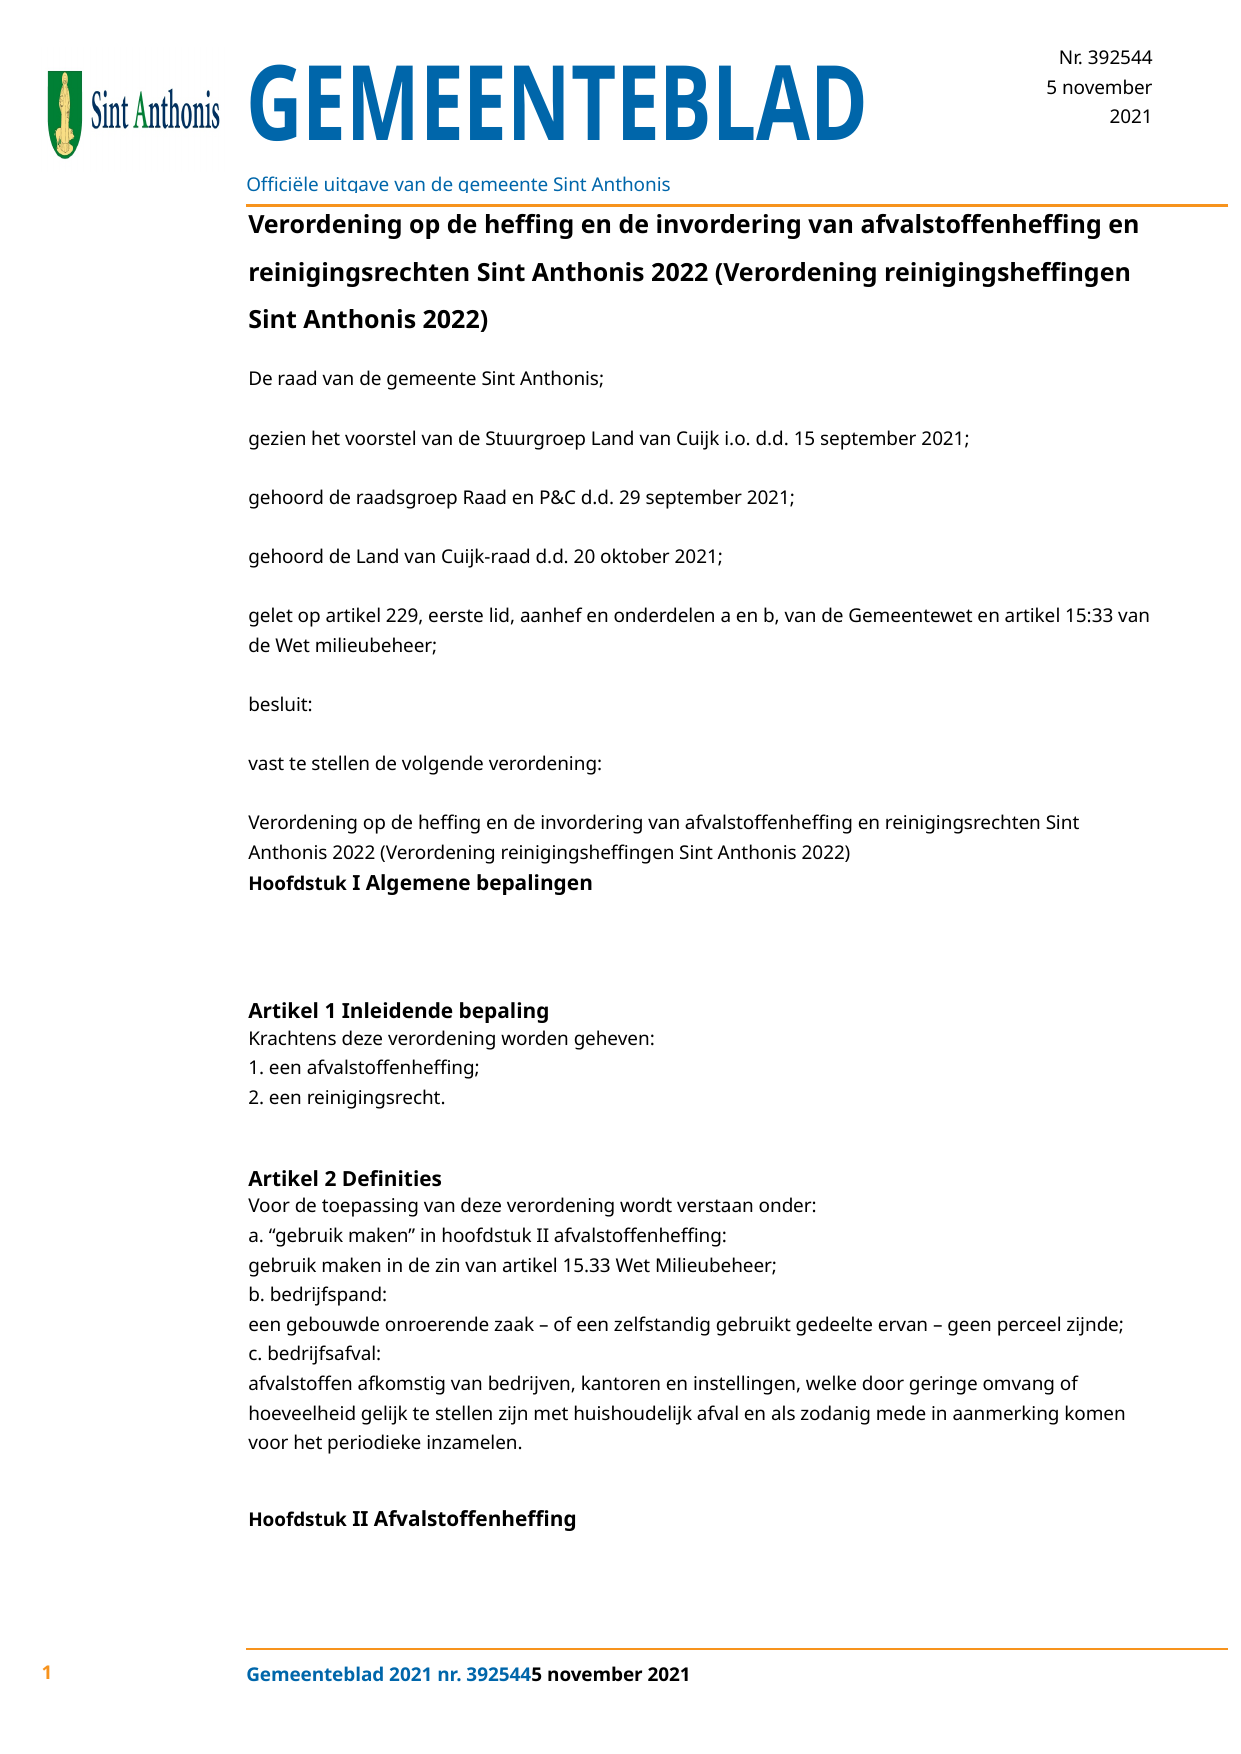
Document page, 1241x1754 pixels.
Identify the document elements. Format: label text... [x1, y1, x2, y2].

text De raad van de gemeente Sint Anthonis; [248, 366, 1152, 391]
text a. “gebruik maken” in hoofdstuk II afvalstoffenheffing: [248, 1222, 1152, 1248]
text Krachtens deze verordening worden geheven: [248, 1025, 1152, 1051]
text afvalstoffen afkomstig van bedrijven, kantoren en instellingen, welke door geringe omvang of hoeveelheid gelijk te stellen zijn met huishoudelijk afval en als zodanig mede in aanmerking komen voor het periodieke inzamelen. [248, 1370, 1152, 1455]
text Hoofdstuk I Algemene bepalingen [248, 868, 1152, 897]
picture [41, 47, 231, 172]
text vast te stellen de volgende verordening: [248, 750, 1152, 776]
text gebruik maken in de zin van artikel 15.33 Wet Milieubeheer; [248, 1252, 1152, 1277]
text b. bedrijfspand: [248, 1281, 1152, 1307]
text 2. een reinigingsrecht. [248, 1084, 1152, 1110]
text Artikel 1 Inleidende bepaling [248, 997, 1152, 1025]
text Verordening op de heffing en de invordering van afvalstoffenheffing en reinigingsrechten Sint Anthonis 2022 (Verordening reinigingsheffingen Sint Anthonis 2022) [248, 207, 1152, 336]
text Voor de toepassing van deze verordening wordt verstaan onder: [248, 1193, 1152, 1218]
text Verordening op de heffing en de invordering van afvalstoffenheffing en reinigingsrechten Sint Anthonis 2022 (Verordening reinigingsheffingen Sint Anthonis 2022) [248, 809, 1152, 864]
text gelet op artikel 229, eerste lid, aanhef en onderdelen a en b, van de Gemeentewet en artikel 15:33 van de Wet milieubeheer; [248, 602, 1152, 657]
text gehoord de raadsgroep Raad en P&C d.d. 29 september 2021; [248, 484, 1152, 509]
text 1. een afvalstoffenheffing; [248, 1054, 1152, 1080]
text c. bedrijfsafval: [248, 1341, 1152, 1366]
text Hoofdstuk II Afvalstoffenheffing [248, 1504, 1152, 1533]
text gehoord de Land van Cuijk-raad d.d. 20 oktober 2021; [248, 543, 1152, 569]
text een gebouwde onroerende zaak – of een zelfstandig gebruikt gedeelte ervan – geen perceel zijnde; [248, 1311, 1152, 1337]
text besluit: [248, 691, 1152, 717]
text gezien het voorstel van de Stuurgroep Land van Cuijk i.o. d.d. 15 september 2021; [248, 425, 1152, 450]
text Artikel 2 Definities [248, 1164, 1152, 1193]
